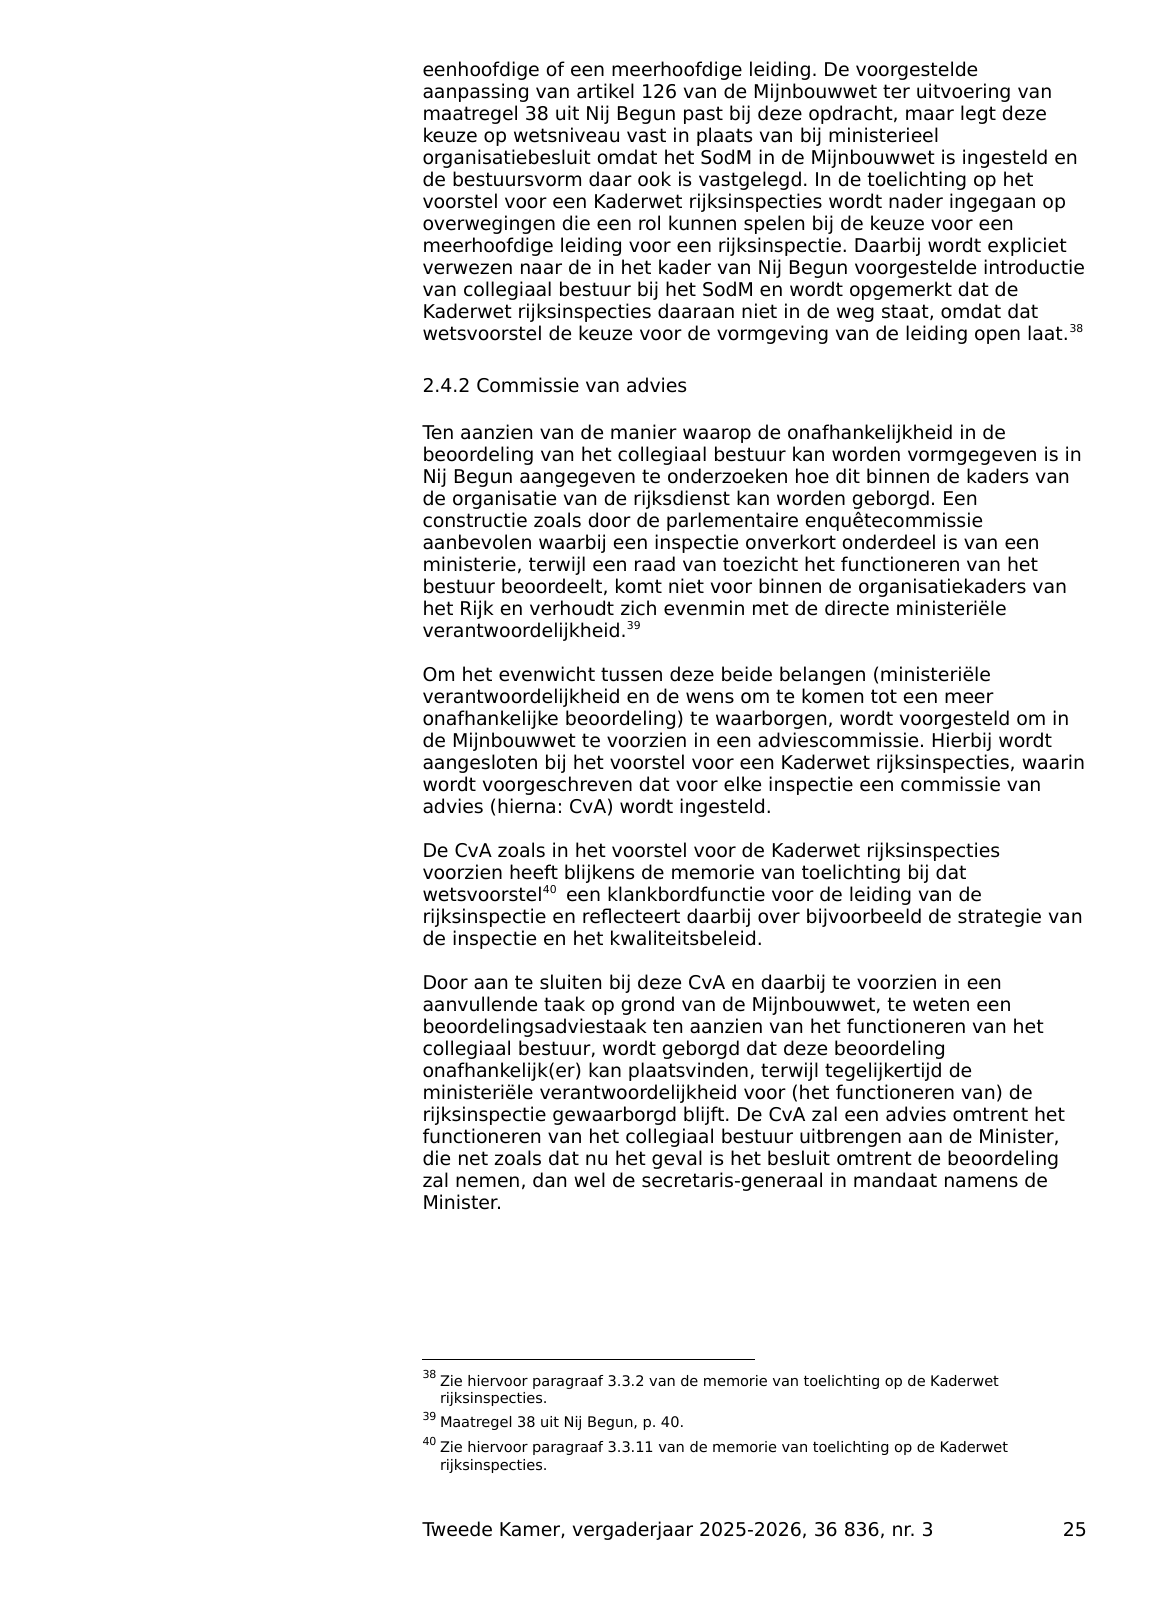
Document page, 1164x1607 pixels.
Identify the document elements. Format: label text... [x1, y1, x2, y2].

text Zie hiervoor paragraaf 3.3.2 van de memorie van toelichting op de Kaderwet rijksinspecties. [422, 1368, 1087, 1407]
subtitle 2.4.2 Commissie van advies [422, 375, 1087, 397]
text Maatregel 38 uit Nij Begun, p. 40. [422, 1410, 1087, 1432]
text Om het evenwicht tussen deze beide belangen (ministeriële verantwoordelijkheid en de wens om te komen tot een meer onafhankelijke beoordeling) te waarborgen, wordt voorgesteld om in de Mijnbouwwet te voorzien in een adviescommissie. Hierbij wordt aangesloten bij het voorstel voor een Kaderwet rijksinspecties, waarin wordt voorgeschreven dat voor elke inspectie een commissie van advies (hierna: CvA) wordt ingesteld. [422, 664, 1087, 818]
text Zie hiervoor paragraaf 3.3.11 van de memorie van toelichting op de Kaderwet rijksinspecties. [422, 1435, 1087, 1474]
text De CvA zoals in het voorstel voor de Kaderwet rijksinspecties voorzien heeft blijkens de memorie van toelichting bij dat wetsvoorstel een klankbordfunctie voor de leiding van de rijksinspectie en reflecteert daarbij over bijvoorbeeld de strategie van de inspectie en het kwaliteitsbeleid. [422, 840, 1087, 950]
text Ten aanzien van de manier waarop de onafhankelijkheid in de beoordeling van het collegiaal bestuur kan worden vormgegeven is in Nij Begun aangegeven te onderzoeken hoe dit binnen de kaders van de organisatie van de rijksdienst kan worden geborgd. Een constructie zoals door de parlementaire enquêtecommissie aanbevolen waarbij een inspectie onverkort onderdeel is van een ministerie, terwijl een raad van toezicht het functioneren van het bestuur beoordeelt, komt niet voor binnen de organisatiekaders van het Rijk en verhoudt zich evenmin met de directe ministeriële verantwoordelijkheid. [422, 422, 1087, 642]
text eenhoofdige of een meerhoofdige leiding. De voorgestelde aanpassing van artikel 126 van de Mijnbouwwet ter uitvoering van maatregel 38 uit Nij Begun past bij deze opdracht, maar legt deze keuze op wetsniveau vast in plaats van bij ministerieel organisatiebesluit omdat het SodM in de Mijnbouwwet is ingesteld en de bestuursvorm daar ook is vastgelegd. In de toelichting op het voorstel voor een Kaderwet rijksinspecties wordt nader ingegaan op overwegingen die een rol kunnen spelen bij de keuze voor een meerhoofdige leiding voor een rijksinspectie. Daarbij wordt expliciet verwezen naar de in het kader van Nij Begun voorgestelde introductie van collegiaal bestuur bij het SodM en wordt opgemerkt dat de Kaderwet rijksinspecties daaraan niet in de weg staat, omdat dat wetsvoorstel de keuze voor de vormgeving van de leiding open laat. [422, 59, 1087, 345]
text Door aan te sluiten bij deze CvA en daarbij te voorzien in een aanvullende taak op grond van de Mijnbouwwet, te weten een beoordelingsadviestaak ten aanzien van het functioneren van het collegiaal bestuur, wordt geborgd dat deze beoordeling onafhankelijk(er) kan plaatsvinden, terwijl tegelijkertijd de ministeriële verantwoordelijkheid voor (het functioneren van) de rijksinspectie gewaarborgd blijft. De CvA zal een advies omtrent het functioneren van het collegiaal bestuur uitbrengen aan de Minister, die net zoals dat nu het geval is het besluit omtrent de beoordeling zal nemen, dan wel de secretaris-generaal in mandaat namens de Minister. [422, 972, 1087, 1214]
